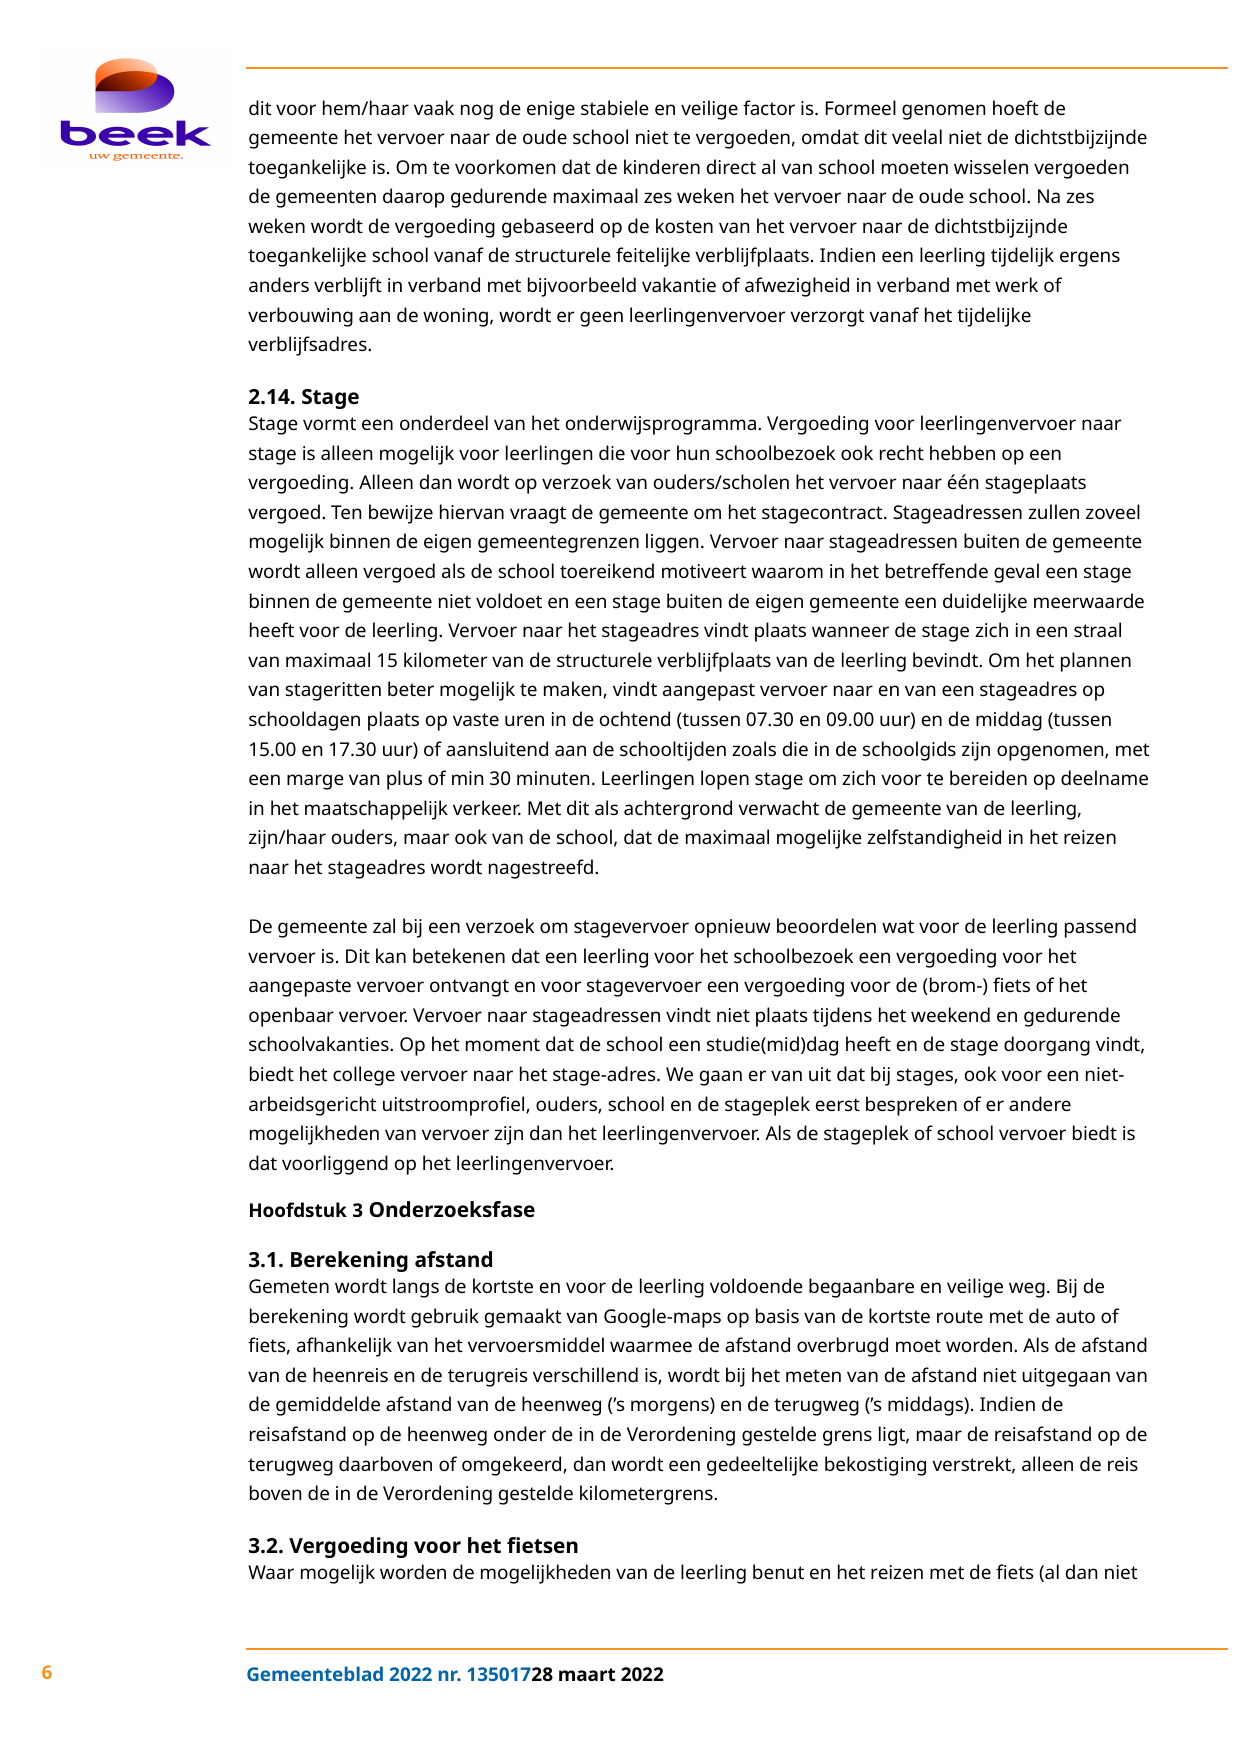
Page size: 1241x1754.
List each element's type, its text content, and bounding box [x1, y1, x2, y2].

text 3.2. Vergoeding voor het fietsen [248, 1531, 1152, 1559]
text dit voor hem/haar vaak nog de enige stabiele en veilige factor is. Formeel genomen hoeft de gemeente het vervoer naar de oude school niet te vergoeden, omdat dit veelal niet de dichtstbijzijnde toegankelijke is. Om te voorkomen dat de kinderen direct al van school moeten wisselen vergoeden de gemeenten daarop gedurende maximaal zes weken het vervoer naar de oude school. Na zes weken wordt de vergoeding gebaseerd op de kosten van het vervoer naar de dichtstbijzijnde toegankelijke school vanaf de structurele feitelijke verblijfplaats. Indien een leerling tijdelijk ergens anders verblijft in verband met bijvoorbeeld vakantie of afwezigheid in verband met werk of verbouwing aan de woning, wordt er geen leerlingenvervoer verzorgt vanaf het tijdelijke verblijfsadres. [248, 95, 1152, 357]
picture [41, 47, 231, 172]
text Waar mogelijk worden de mogelijkheden van de leerling benut en het reizen met de fiets (al dan niet [248, 1559, 1152, 1585]
text Stage vormt een onderdeel van het onderwijsprogramma. Vergoeding voor leerlingenvervoer naar stage is alleen mogelijk voor leerlingen die voor hun schoolbezoek ook recht hebben op een vergoeding. Alleen dan wordt op verzoek van ouders/scholen het vervoer naar één stageplaats vergoed. Ten bewijze hiervan vraagt de gemeente om het stagecontract. Stageadressen zullen zoveel mogelijk binnen de eigen gemeentegrenzen liggen. Vervoer naar stageadressen buiten de gemeente wordt alleen vergoed als de school toereikend motiveert waarom in het betreffende geval een stage binnen de gemeente niet voldoet en een stage buiten de eigen gemeente een duidelijke meerwaarde heeft voor de leerling. Vervoer naar het stageadres vindt plaats wanneer de stage zich in een straal van maximaal 15 kilometer van de structurele verblijfplaats van de leerling bevindt. Om het plannen van stageritten beter mogelijk te maken, vindt aangepast vervoer naar en van een stageadres op schooldagen plaats op vaste uren in de ochtend (tussen 07.30 en 09.00 uur) en de middag (tussen 15.00 en 17.30 uur) of aansluitend aan de schooltijden zoals die in de schoolgids zijn opgenomen, met een marge van plus of min 30 minuten. Leerlingen lopen stage om zich voor te bereiden op deelname in het maatschappelijk verkeer. Met dit als achtergrond verwacht de gemeente van de leerling, zijn/haar ouders, maar ook van de school, dat de maximaal mogelijke zelfstandigheid in het reizen naar het stageadres wordt nagestreefd. [248, 410, 1152, 880]
text De gemeente zal bij een verzoek om stagevervoer opnieuw beoordelen wat voor de leerling passend vervoer is. Dit kan betekenen dat een leerling voor het schoolbezoek een vergoeding voor het aangepaste vervoer ontvangt en voor stagevervoer een vergoeding voor de (brom-) fiets of het openbaar vervoer. Vervoer naar stageadressen vindt niet plaats tijdens het weekend en gedurende schoolvakanties. Op het moment dat de school een studie(mid)dag heeft en de stage doorgang vindt, biedt het college vervoer naar het stage-adres. We gaan er van uit dat bij stages, ook voor een niet-arbeidsgericht uitstroomprofiel, ouders, school en de stageplek eerst bespreken of er andere mogelijkheden van vervoer zijn dan het leerlingenvervoer. Als de stageplek of school vervoer biedt is dat voorliggend op het leerlingenvervoer. [248, 913, 1152, 1176]
text 3.1. Berekening afstand [248, 1245, 1152, 1273]
text 2.14. Stage [248, 382, 1152, 410]
text Gemeten wordt langs de kortste en voor de leerling voldoende begaanbare en veilige weg. Bij de berekening wordt gebruik gemaakt van Google-maps op basis van de kortste route met de auto of fiets, afhankelijk van het vervoersmiddel waarmee de afstand overbrugd moet worden. Als de afstand van de heenreis en de terugreis verschillend is, wordt bij het meten van de afstand niet uitgegaan van de gemiddelde afstand van de heenweg (’s morgens) en de terugweg (’s middags). Indien de reisafstand op de heenweg onder de in de Verordening gestelde grens ligt, maar de reisafstand op de terugweg daarboven of omgekeerd, dan wordt een gedeeltelijke bekostiging verstrekt, alleen de reis boven de in de Verordening gestelde kilometergrens. [248, 1273, 1152, 1506]
text Hoofdstuk 3 Onderzoeksfase [248, 1196, 1152, 1224]
